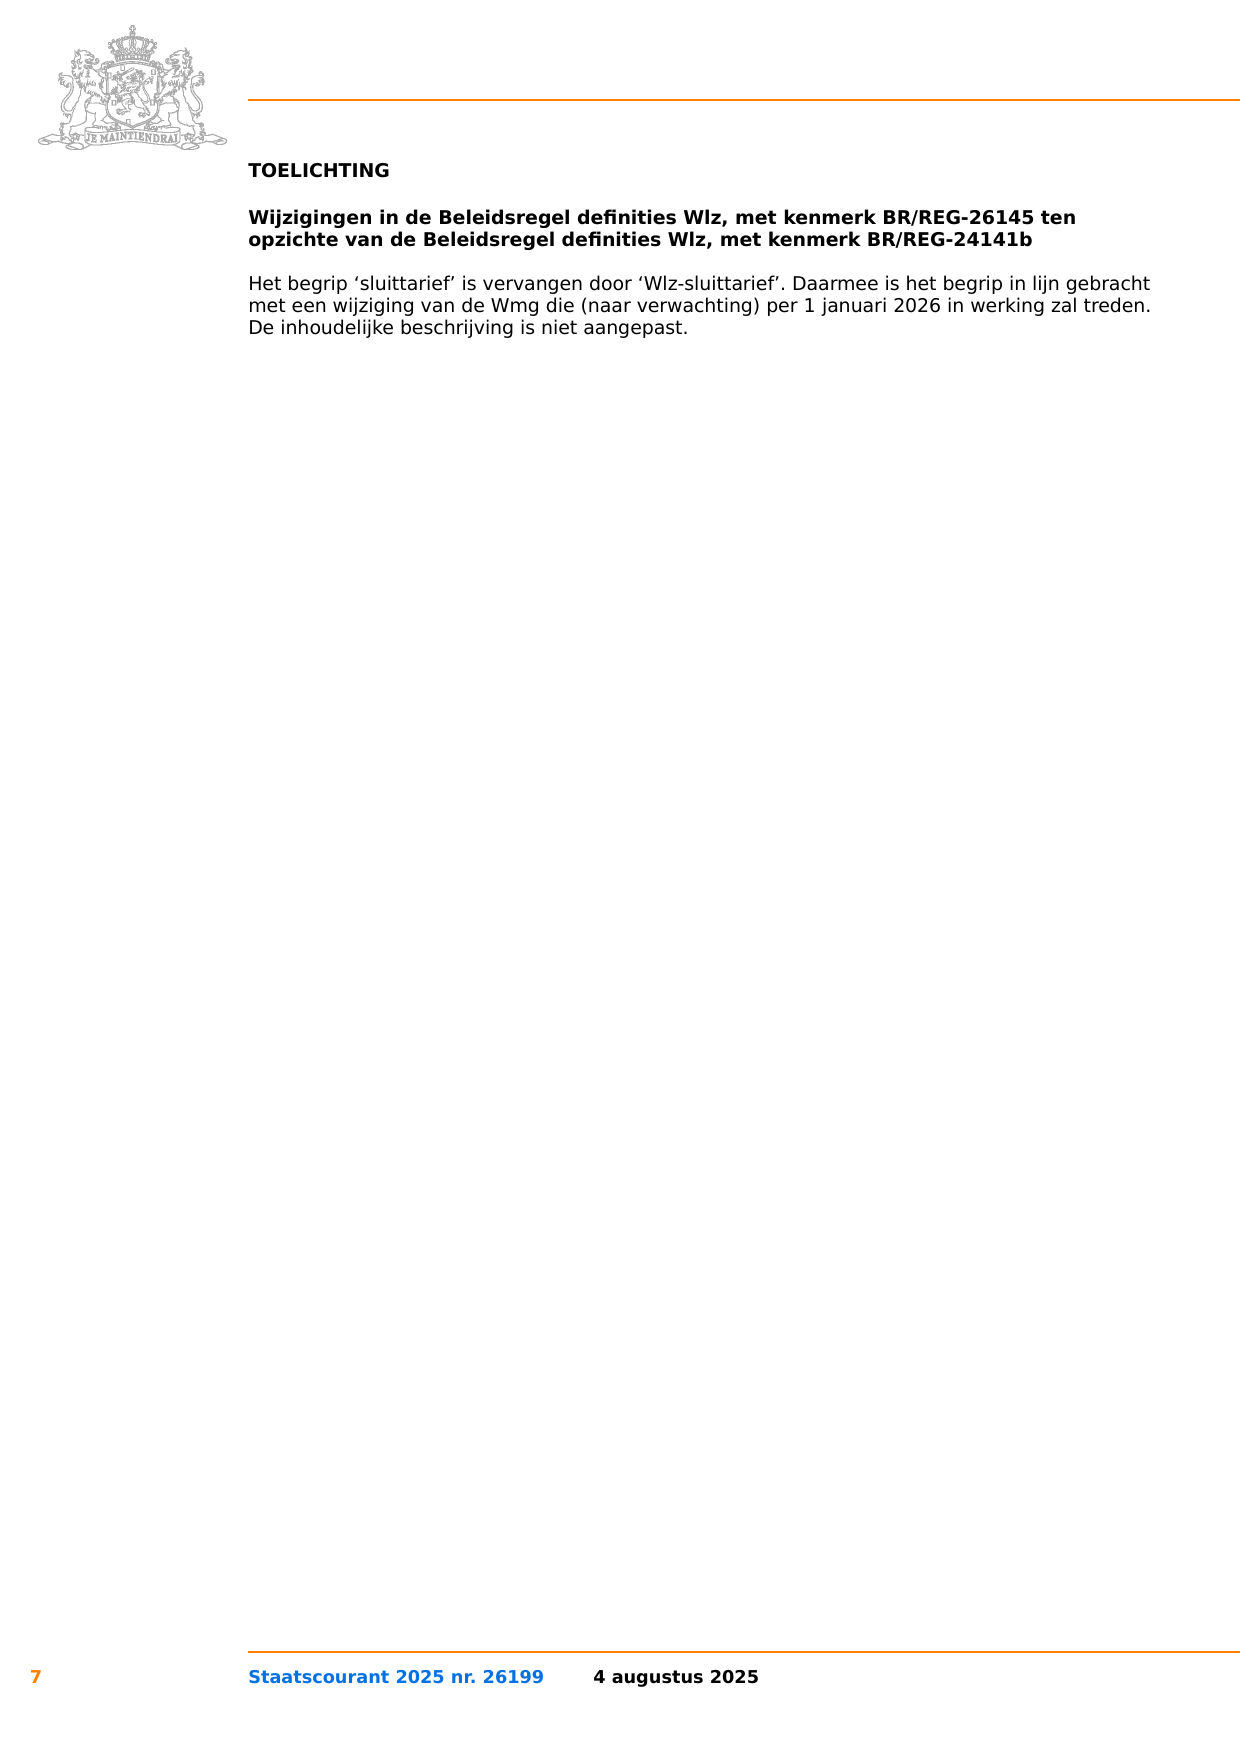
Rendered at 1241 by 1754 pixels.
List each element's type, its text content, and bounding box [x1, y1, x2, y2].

text Het begrip ‘sluittarief’ is vervangen door ‘Wlz-sluittarief’. Daarmee is het begrip in lijn gebracht met een wijziging van de Wmg die (naar verwachting) per 1 januari 2026 in werking zal treden. De inhoudelijke beschrijving is niet aangepast. [248, 273, 1163, 339]
picture [38, 25, 227, 150]
text Wijzigingen in de Beleidsregel definities Wlz, met kenmerk BR/REG-26145 ten opzichte van de Beleidsregel definities Wlz, met kenmerk BR/REG-24141b [248, 207, 1163, 251]
subtitle TOELICHTING [248, 160, 1163, 182]
